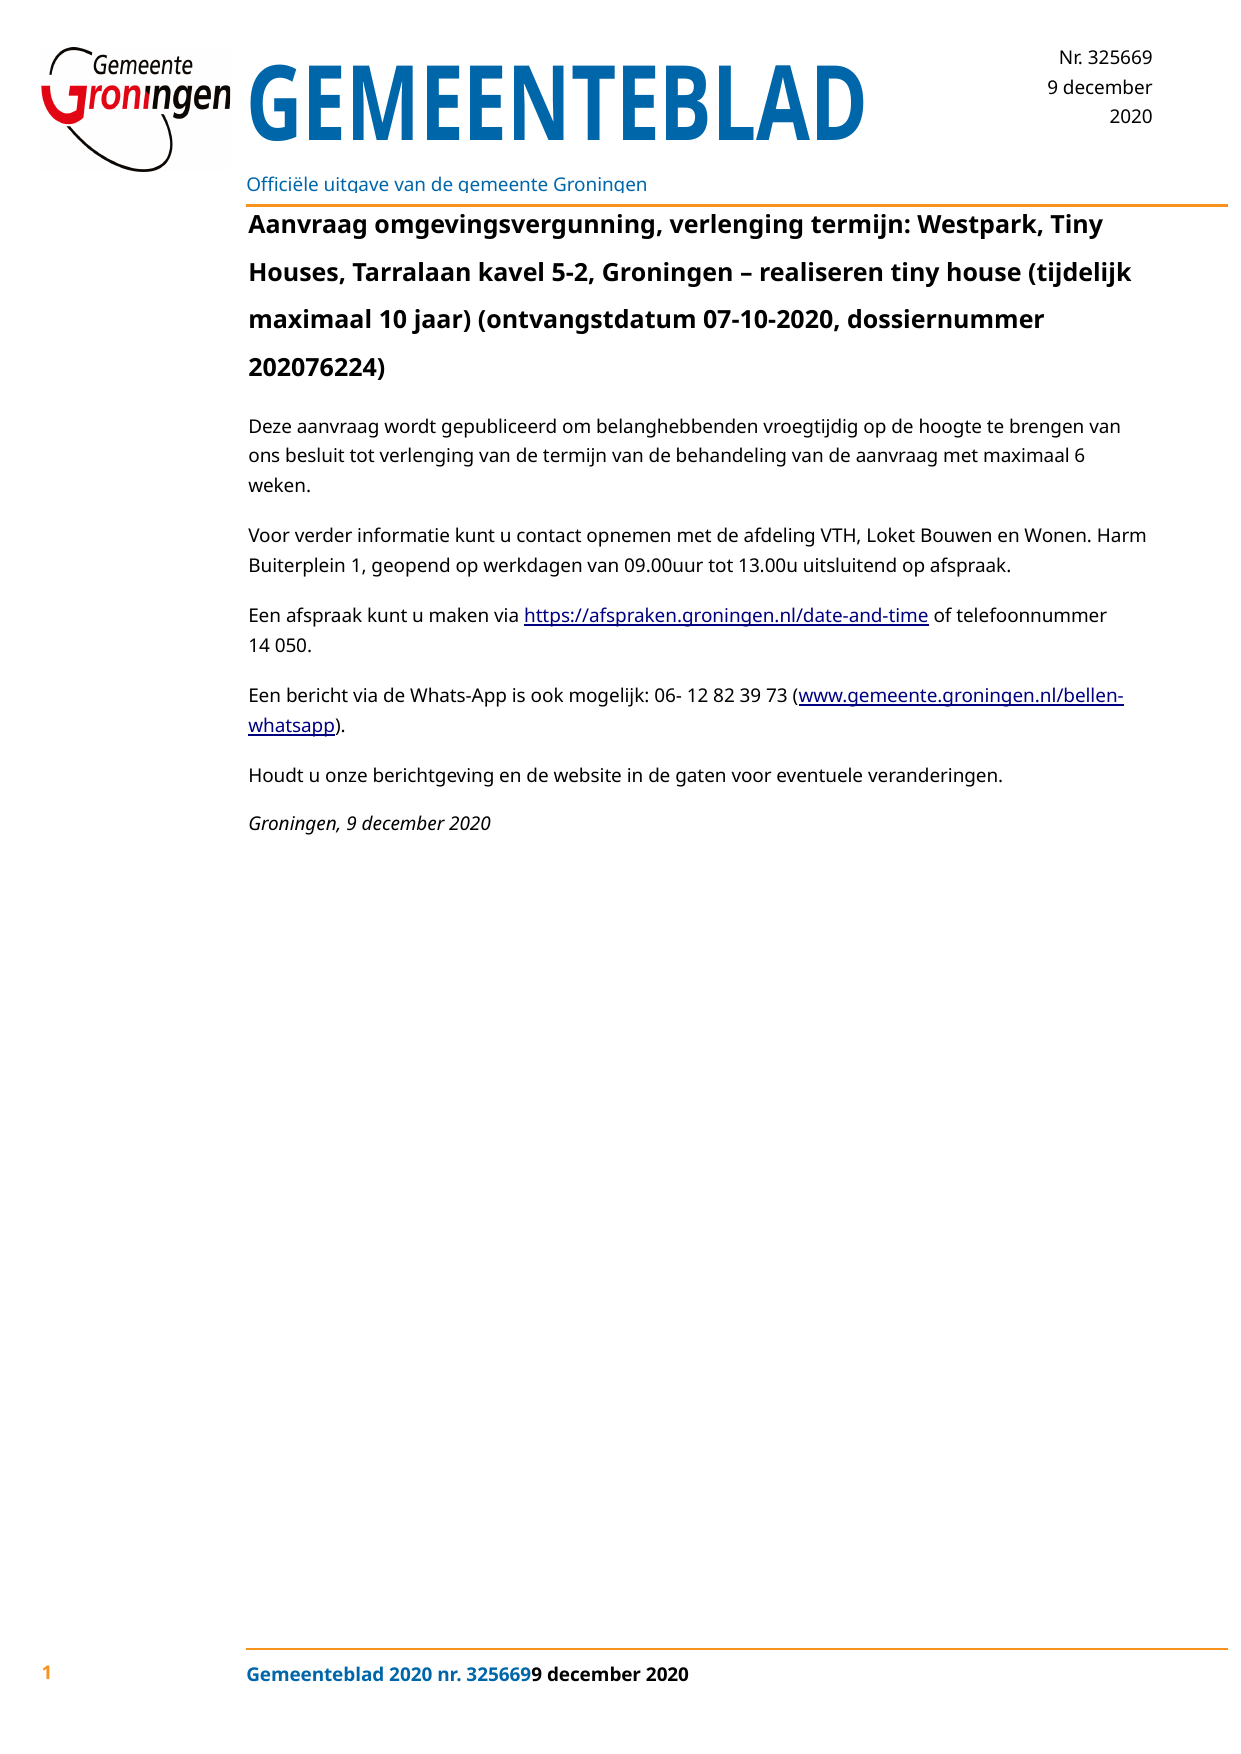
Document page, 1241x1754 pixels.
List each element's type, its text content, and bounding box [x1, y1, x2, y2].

text Een afspraak kunt u maken via https://afspraken.groningen.nl/date-and-time of telefoonnummer 14 050. [248, 603, 1152, 658]
picture [41, 47, 231, 172]
text Voor verder informatie kunt u contact opnemen met de afdeling VTH, Loket Bouwen en Wonen. Harm Buiterplein 1, geopend op werkdagen van 09.00uur tot 13.00u uitsluitend op afspraak. [248, 523, 1152, 578]
text Aanvraag omgevingsvergunning, verlenging termijn: Westpark, Tiny Houses, Tarralaan kavel 5-2, Groningen – realiseren tiny house (tijdelijk maximaal 10 jaar) (ontvangstdatum 07-10-2020, dossiernummer 202076224) [248, 207, 1152, 384]
text Een bericht via de Whats-App is ook mogelijk: 06- 12 82 39 73 (www.gemeente.groningen.nl/bellen-whatsapp). [248, 683, 1152, 738]
text Houdt u onze berichtgeving en de website in de gaten voor eventuele veranderingen. [248, 763, 1152, 788]
text Deze aanvraag wordt gepubliceerd om belanghebbenden vroegtijdig op de hoogte te brengen van ons besluit tot verlenging van de termijn van de behandeling van de aanvraag met maximaal 6 weken. [248, 413, 1152, 498]
text Groningen, 9 december 2020 [248, 811, 1152, 836]
